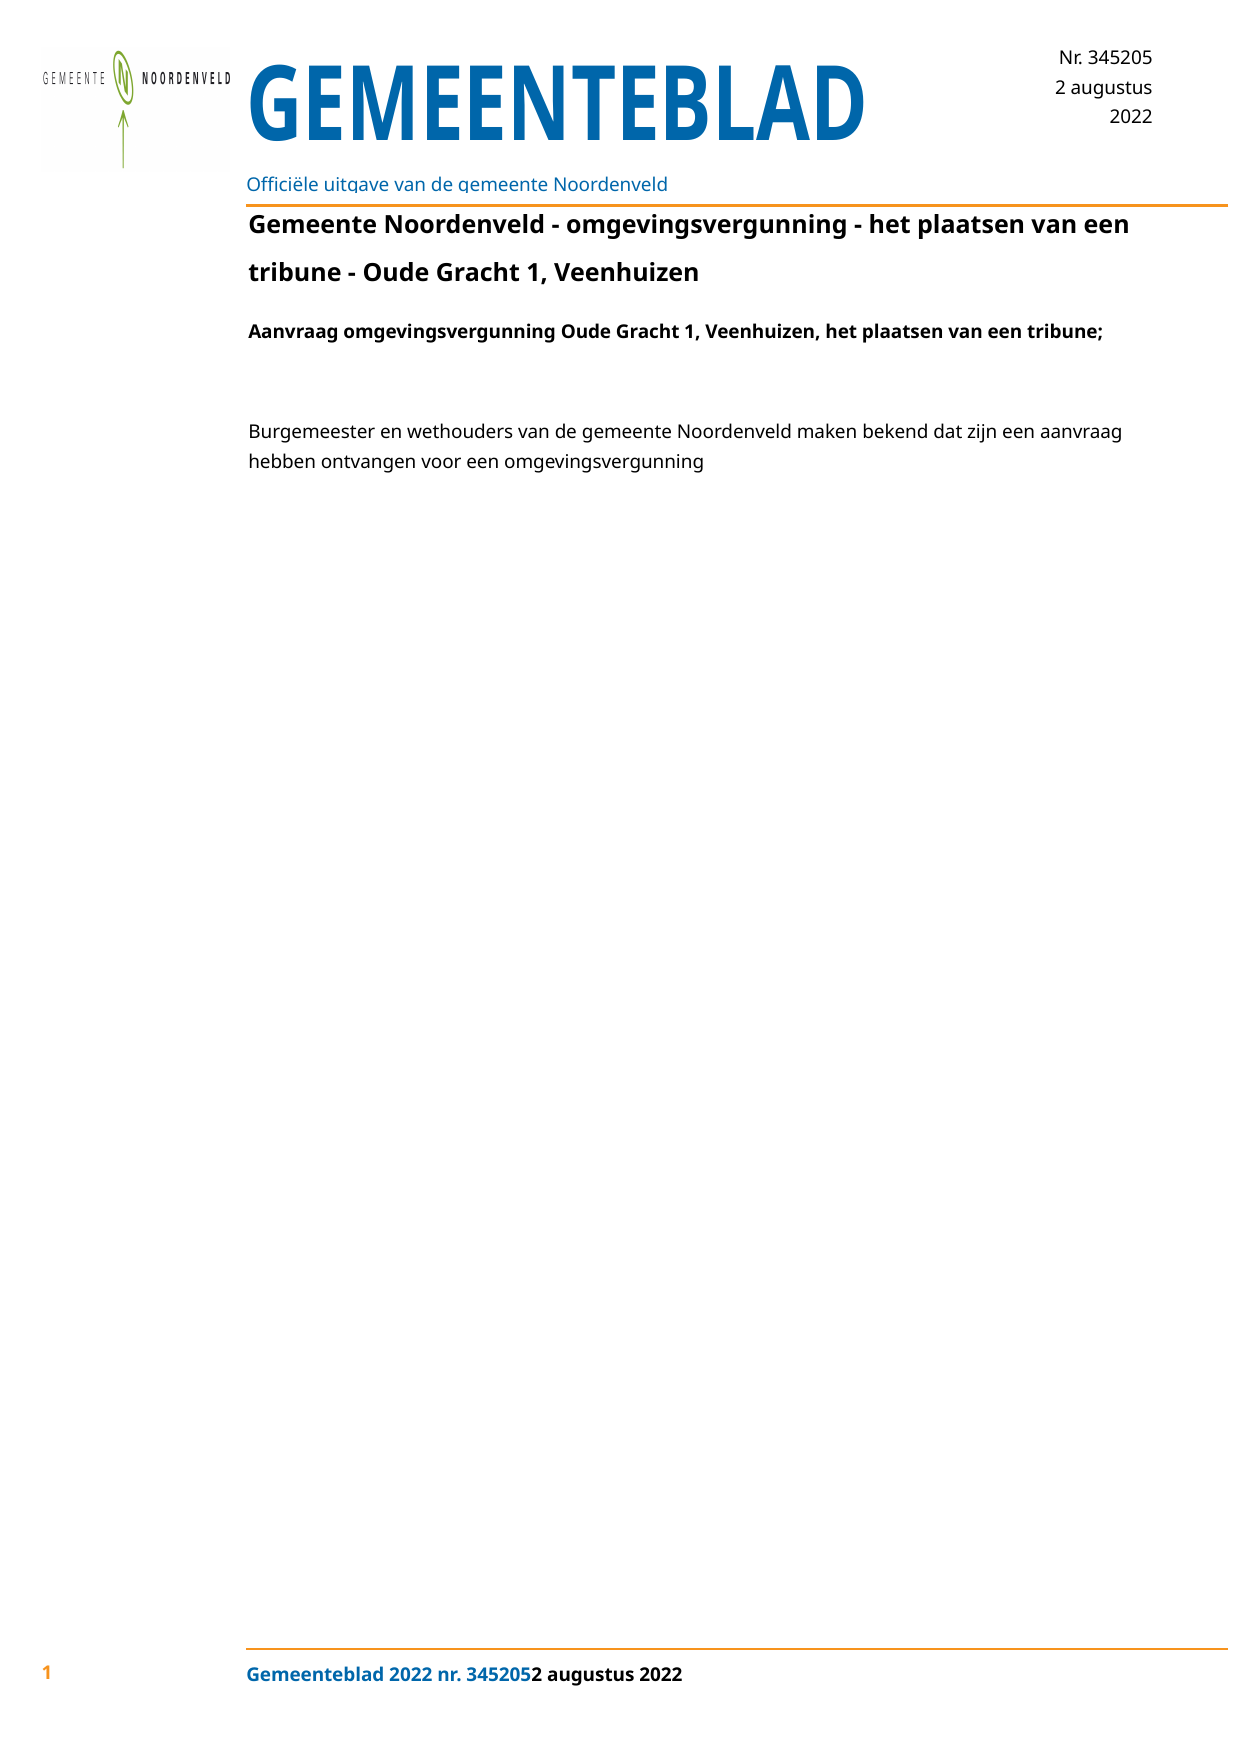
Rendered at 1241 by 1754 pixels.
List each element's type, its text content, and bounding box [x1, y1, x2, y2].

picture [41, 47, 231, 172]
text Burgemeester en wethouders van de gemeente Noordenveld maken bekend dat zijn een aanvraag hebben ontvangen voor een omgevingsvergunning [248, 419, 1152, 474]
text Aanvraag omgevingsvergunning Oude Gracht 1, Veenhuizen, het plaatsen van een tribune; [248, 318, 1152, 344]
text Gemeente Noordenveld - omgevingsvergunning - het plaatsen van een tribune - Oude Gracht 1, Veenhuizen [248, 207, 1152, 288]
